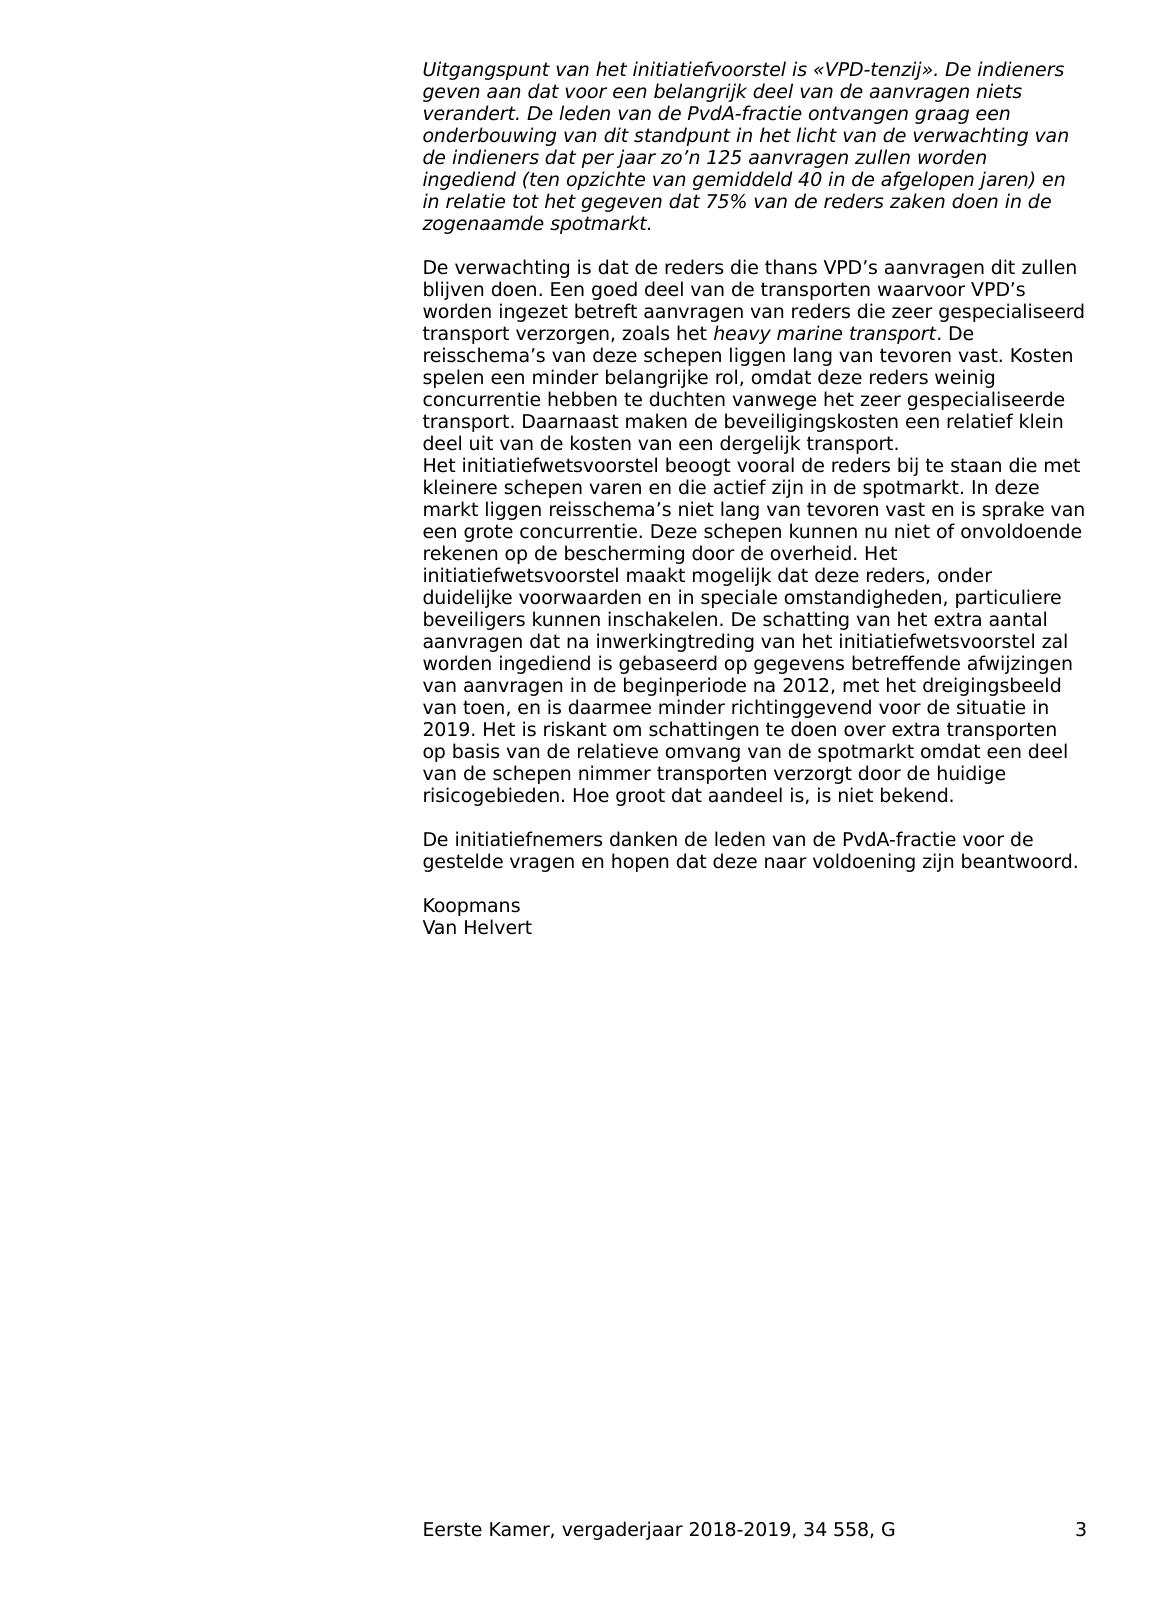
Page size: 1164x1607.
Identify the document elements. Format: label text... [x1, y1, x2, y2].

text Van Helvert [422, 917, 1087, 939]
text De initiatiefnemers danken de leden van de PvdA-fractie voor de gestelde vragen en hopen dat deze naar voldoening zijn beantwoord. [422, 829, 1087, 873]
text Het initiatiefwetsvoorstel beoogt vooral de reders bij te staan die met kleinere schepen varen en die actief zijn in de spotmarkt. In deze markt liggen reisschema’s niet lang van tevoren vast en is sprake van een grote concurrentie. Deze schepen kunnen nu niet of onvoldoende rekenen op de bescherming door de overheid. Het initiatiefwetsvoorstel maakt mogelijk dat deze reders, onder duidelijke voorwaarden en in speciale omstandigheden, particuliere beveiligers kunnen inschakelen. De schatting van het extra aantal aanvragen dat na inwerkingtreding van het initiatiefwetsvoorstel zal worden ingediend is gebaseerd op gegevens betreffende afwijzingen van aanvragen in de beginperiode na 2012, met het dreigingsbeeld van toen, en is daarmee minder richtinggevend voor de situatie in 2019. Het is riskant om schattingen te doen over extra transporten op basis van de relatieve omvang van de spotmarkt omdat een deel van de schepen nimmer transporten verzorgt door de huidige risicogebieden. Hoe groot dat aandeel is, is niet bekend. [422, 455, 1087, 807]
text Koopmans [422, 895, 1087, 917]
text Uitgangspunt van het initiatiefvoorstel is «VPD-tenzij». De indieners geven aan dat voor een belangrijk deel van de aanvragen niets verandert. De leden van de PvdA-fractie ontvangen graag een onderbouwing van dit standpunt in het licht van de verwachting van de indieners dat per jaar zo’n 125 aanvragen zullen worden ingediend (ten opzichte van gemiddeld 40 in de afgelopen jaren) en in relatie tot het gegeven dat 75% van de reders zaken doen in de zogenaamde spotmarkt. [422, 59, 1087, 235]
text De verwachting is dat de reders die thans VPD’s aanvragen dit zullen blijven doen. Een goed deel van de transporten waarvoor VPD’s worden ingezet betreft aanvragen van reders die zeer gespecialiseerd transport verzorgen, zoals het heavy marine transport. De reisschema’s van deze schepen liggen lang van tevoren vast. Kosten spelen een minder belangrijke rol, omdat deze reders weinig concurrentie hebben te duchten vanwege het zeer gespecialiseerde transport. Daarnaast maken de beveiligingskosten een relatief klein deel uit van de kosten van een dergelijk transport. [422, 257, 1087, 455]
